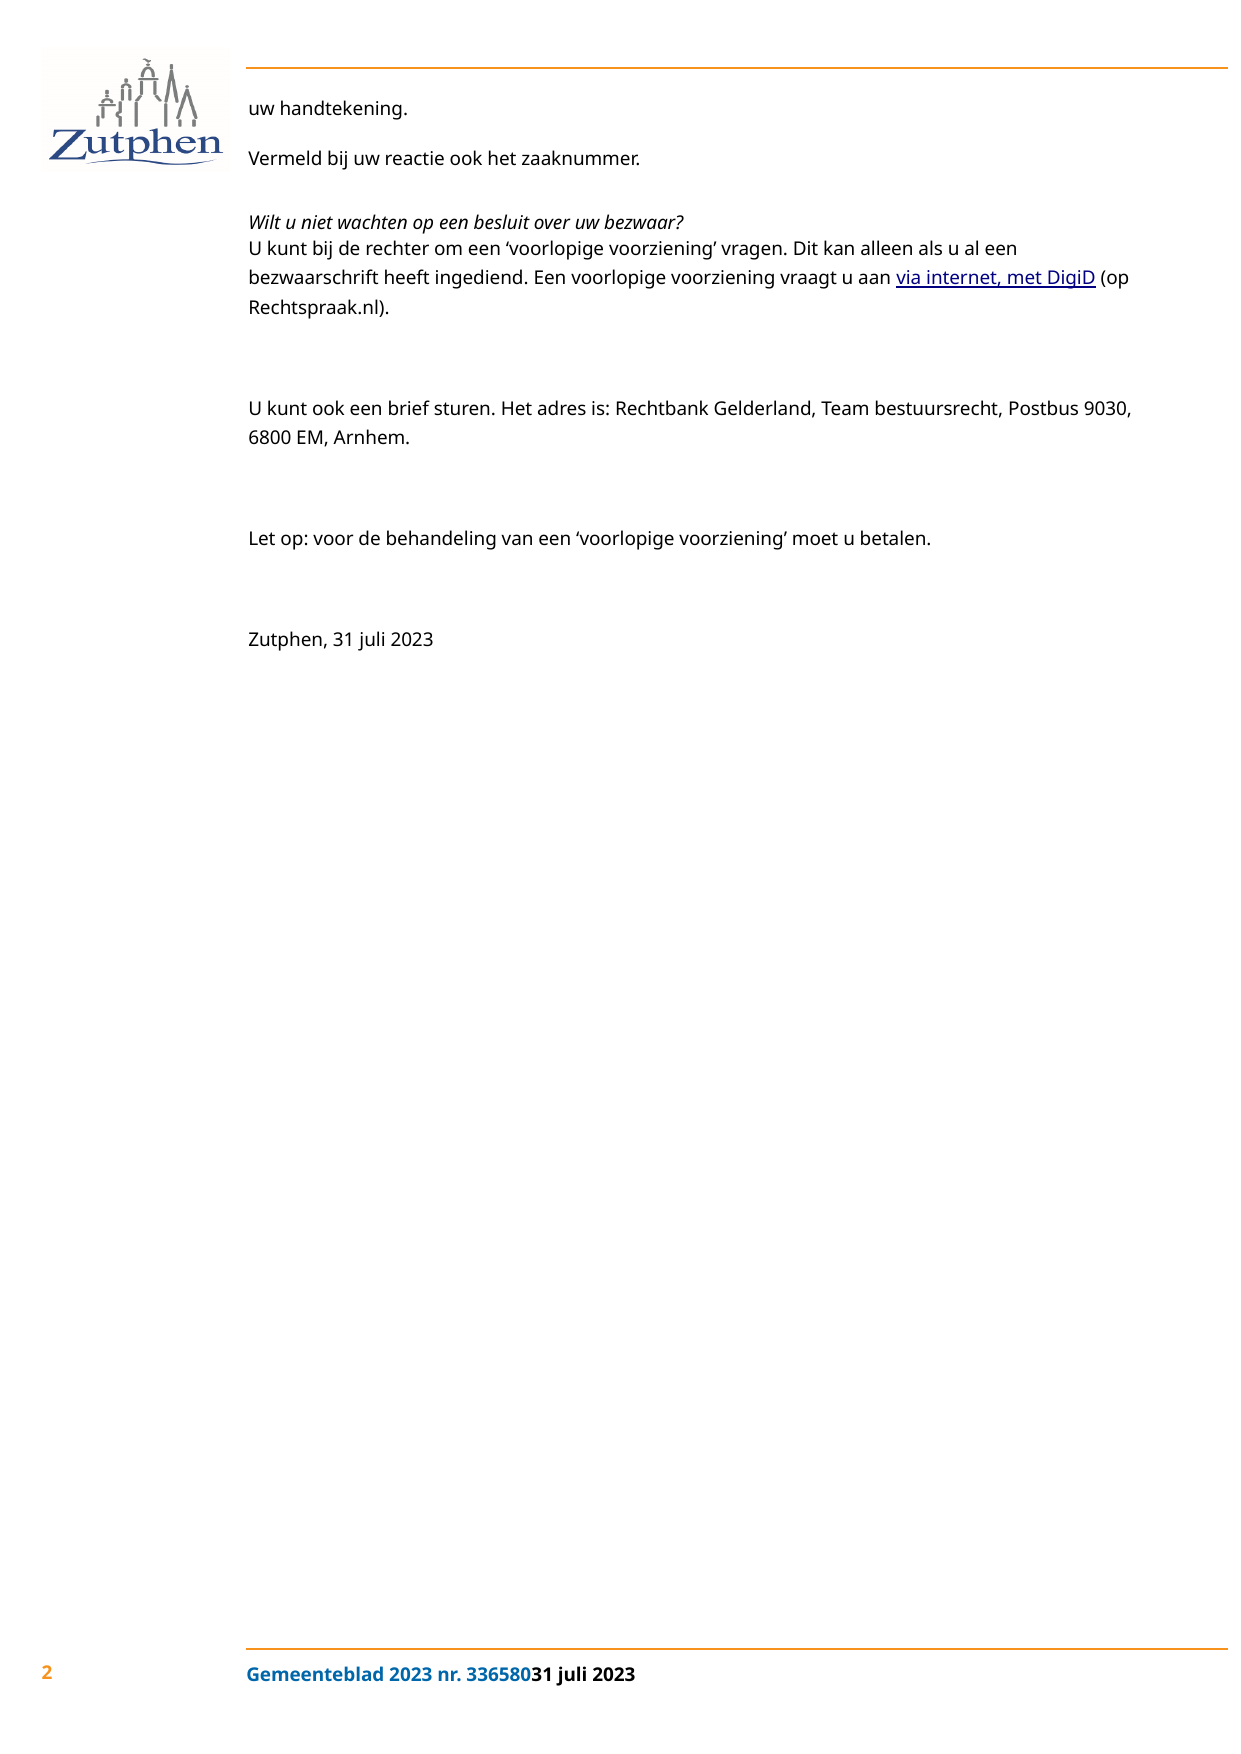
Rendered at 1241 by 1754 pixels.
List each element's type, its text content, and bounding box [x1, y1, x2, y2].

text Wilt u niet wachten op een besluit over uw bezwaar? [248, 209, 1152, 235]
picture [41, 47, 231, 172]
text Vermeld bij uw reactie ook het zaaknummer. [248, 145, 1152, 171]
text U kunt bij de rechter om een ‘voorlopige voorziening’ vragen. Dit kan alleen als u al een bezwaarschrift heeft ingediend. Een voorlopige voorziening vraagt u aan via internet, met DigiD (op Rechtspraak.nl). [248, 235, 1152, 320]
text uw handtekening. [248, 95, 1152, 121]
text Zutphen, 31 juli 2023 [248, 626, 1152, 652]
text Let op: voor de behandeling van een ‘voorlopige voorziening’ moet u betalen. [248, 525, 1152, 551]
text U kunt ook een brief sturen. Het adres is: Rechtbank Gelderland, Team bestuursrecht, Postbus 9030, 6800 EM, Arnhem. [248, 395, 1152, 450]
